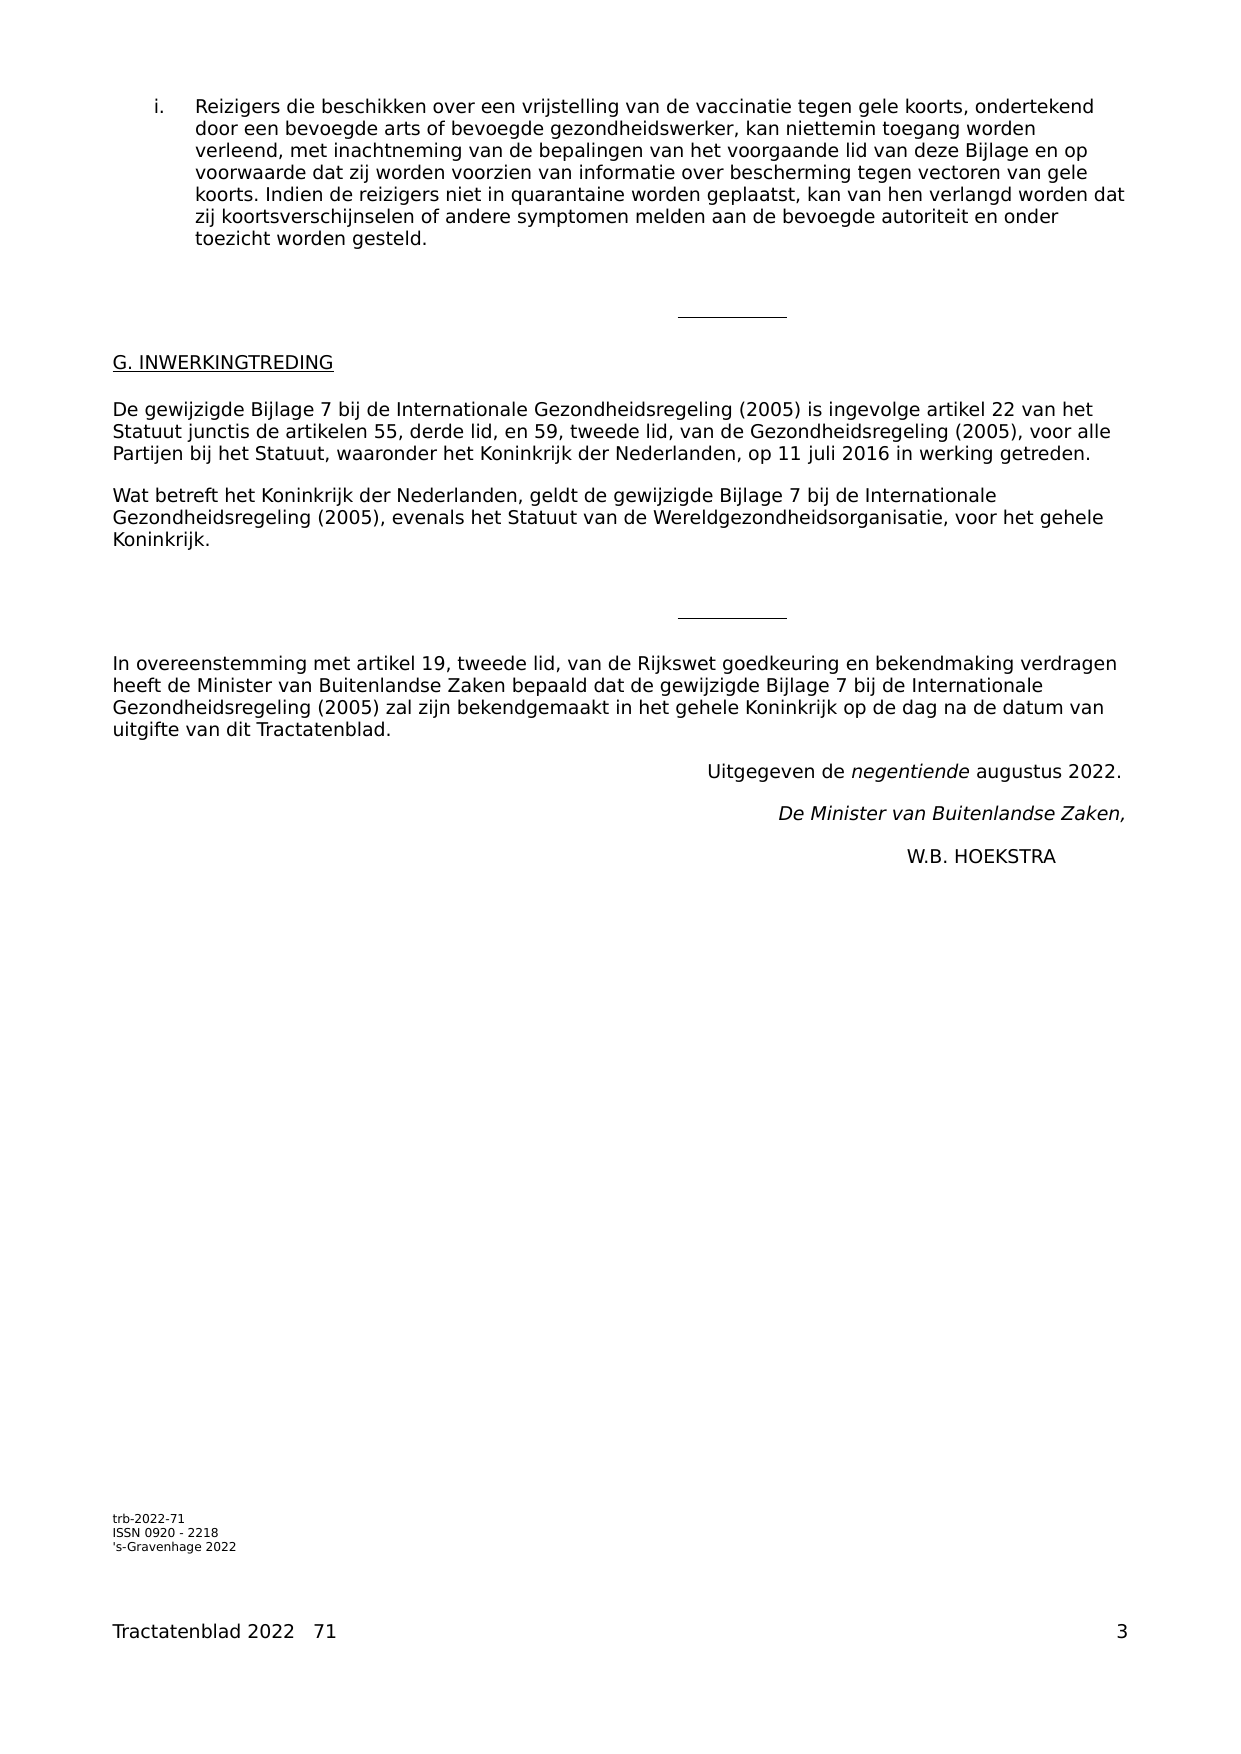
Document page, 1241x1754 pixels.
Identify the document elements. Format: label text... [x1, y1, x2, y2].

text Wat betreft het Koninkrijk der Nederlanden, geldt de gewijzigde Bijlage 7 bij de Internationale Gezondheidsregeling (2005), evenals het Statuut van de Wereldgezondheidsorganisatie, voor het gehele Koninkrijk. [112, 485, 1128, 551]
text i. Reizigers die beschikken over een vrijstelling van de vaccinatie tegen gele koorts, ondertekend door een bevoegde arts of bevoegde gezondheidswerker, kan niettemin toegang worden verleend, met inachtneming van de bepalingen van het voorgaande lid van deze Bijlage en op voorwaarde dat zij worden voorzien van informatie over bescherming tegen vectoren van gele koorts. Indien de reizigers niet in quarantaine worden geplaatst, kan van hen verlangd worden dat zij koortsverschijnselen of andere symptomen melden aan de bevoegde autoriteit en onder toezicht worden gesteld. [153, 96, 1128, 250]
text trb-2022-71 [112, 1512, 346, 1526]
text Uitgegeven de negentiende augustus 2022. [112, 761, 1128, 782]
text 's-Gravenhage 2022 [112, 1540, 346, 1554]
text ISSN 0920 - 2218 [112, 1526, 346, 1540]
text De Minister van Buitenlandse Zaken, W.B. HOEKSTRA [112, 802, 1128, 868]
text In overeenstemming met artikel 19, tweede lid, van de Rijkswet goedkeuring en bekendmaking verdragen heeft de Minister van Buitenlandse Zaken bepaald dat de gewijzigde Bijlage 7 bij de Internationale Gezondheidsregeling (2005) zal zijn bekendgemaakt in het gehele Koninkrijk op de dag na de datum van uitgifte van dit Tractatenblad. [112, 653, 1128, 741]
subtitle G. INWERKINGTREDING [112, 352, 1128, 374]
text De gewijzigde Bijlage 7 bij de Internationale Gezondheidsregeling (2005) is ingevolge artikel 22 van het Statuut junctis de artikelen 55, derde lid, en 59, tweede lid, van de Gezondheidsregeling (2005), voor alle Partijen bij het Statuut, waaronder het Koninkrijk der Nederlanden, op 11 juli 2016 in werking getreden. [112, 399, 1128, 465]
